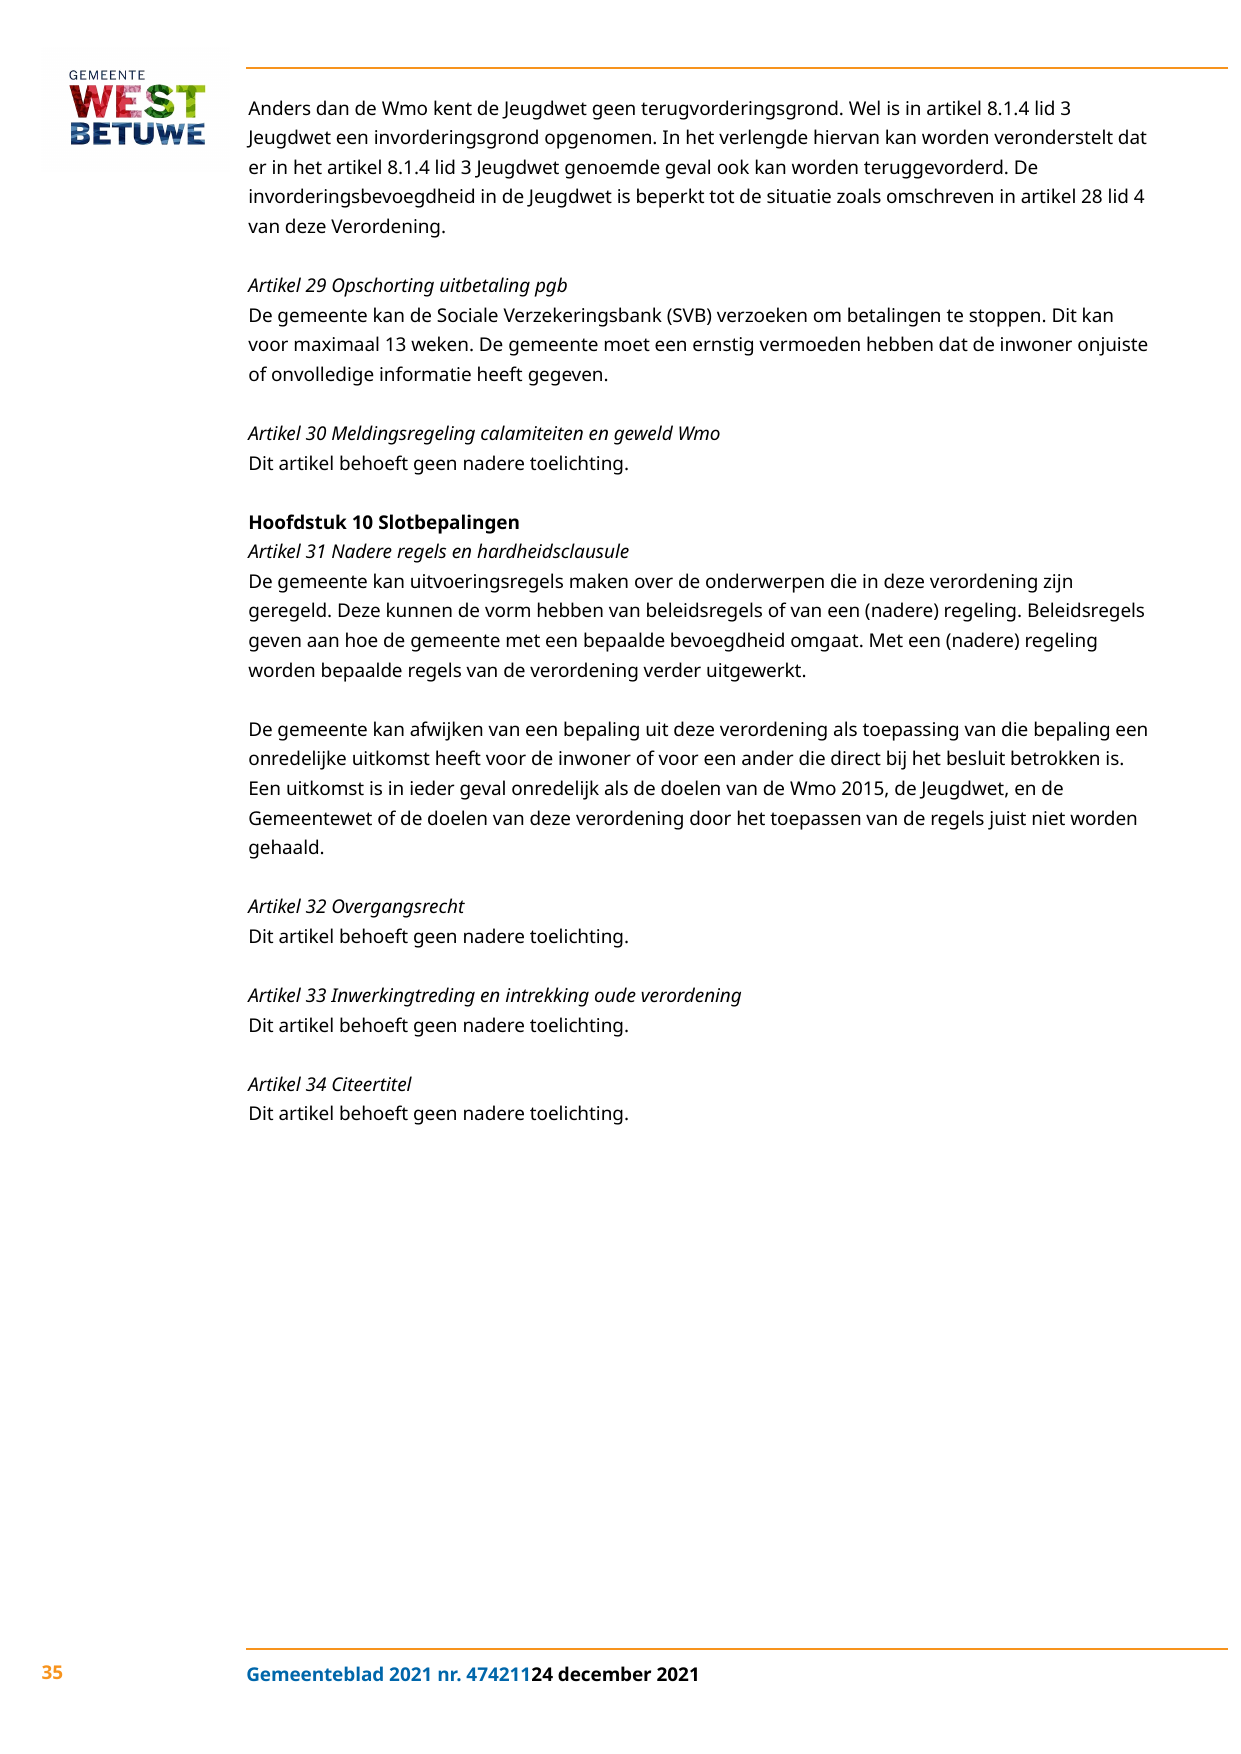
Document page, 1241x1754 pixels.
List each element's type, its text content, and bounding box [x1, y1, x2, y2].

text Artikel 32 Overgangsrecht [248, 893, 1152, 919]
text Hoofdstuk 10 Slotbepalingen [248, 509, 1152, 535]
text Artikel 30 Meldingsregeling calamiteiten en geweld Wmo [248, 420, 1152, 446]
text Artikel 31 Nadere regels en hardheidsclausule [248, 538, 1152, 564]
text Dit artikel behoeft geen nadere toelichting. [248, 1012, 1152, 1038]
text Dit artikel behoeft geen nadere toelichting. [248, 923, 1152, 949]
text Dit artikel behoeft geen nadere toelichting. [248, 450, 1152, 476]
picture [41, 47, 231, 172]
text Artikel 29 Opschorting uitbetaling pgb [248, 272, 1152, 298]
text Artikel 34 Citeertitel [248, 1071, 1152, 1097]
text De gemeente kan uitvoeringsregels maken over de onderwerpen die in deze verordening zijn geregeld. Deze kunnen de vorm hebben van beleidsregels of van een (nadere) regeling. Beleidsregels geven aan hoe de gemeente met een bepaalde bevoegdheid omgaat. Met een (nadere) regeling worden bepaalde regels van de verordening verder uitgewerkt. [248, 568, 1152, 683]
text Anders dan de Wmo kent de Jeugdwet geen terugvorderingsgrond. Wel is in artikel 8.1.4 lid 3 Jeugdwet een invorderingsgrond opgenomen. In het verlengde hiervan kan worden veronderstelt dat er in het artikel 8.1.4 lid 3 Jeugdwet genoemde geval ook kan worden teruggevorderd. De invorderingsbevoegdheid in de Jeugdwet is beperkt tot de situatie zoals omschreven in artikel 28 lid 4 van deze Verordening. [248, 95, 1152, 239]
text De gemeente kan afwijken van een bepaling uit deze verordening als toepassing van die bepaling een onredelijke uitkomst heeft voor de inwoner of voor een ander die direct bij het besluit betrokken is. Een uitkomst is in ieder geval onredelijk als de doelen van de Wmo 2015, de Jeugdwet, en de Gemeentewet of de doelen van deze verordening door het toepassen van de regels juist niet worden gehaald. [248, 716, 1152, 860]
text Dit artikel behoeft geen nadere toelichting. [248, 1101, 1152, 1126]
text Artikel 33 Inwerkingtreding en intrekking oude verordening [248, 982, 1152, 1008]
text De gemeente kan de Sociale Verzekeringsbank (SVB) verzoeken om betalingen te stoppen. Dit kan voor maximaal 13 weken. De gemeente moet een ernstig vermoeden hebben dat de inwoner onjuiste of onvolledige informatie heeft gegeven. [248, 302, 1152, 387]
